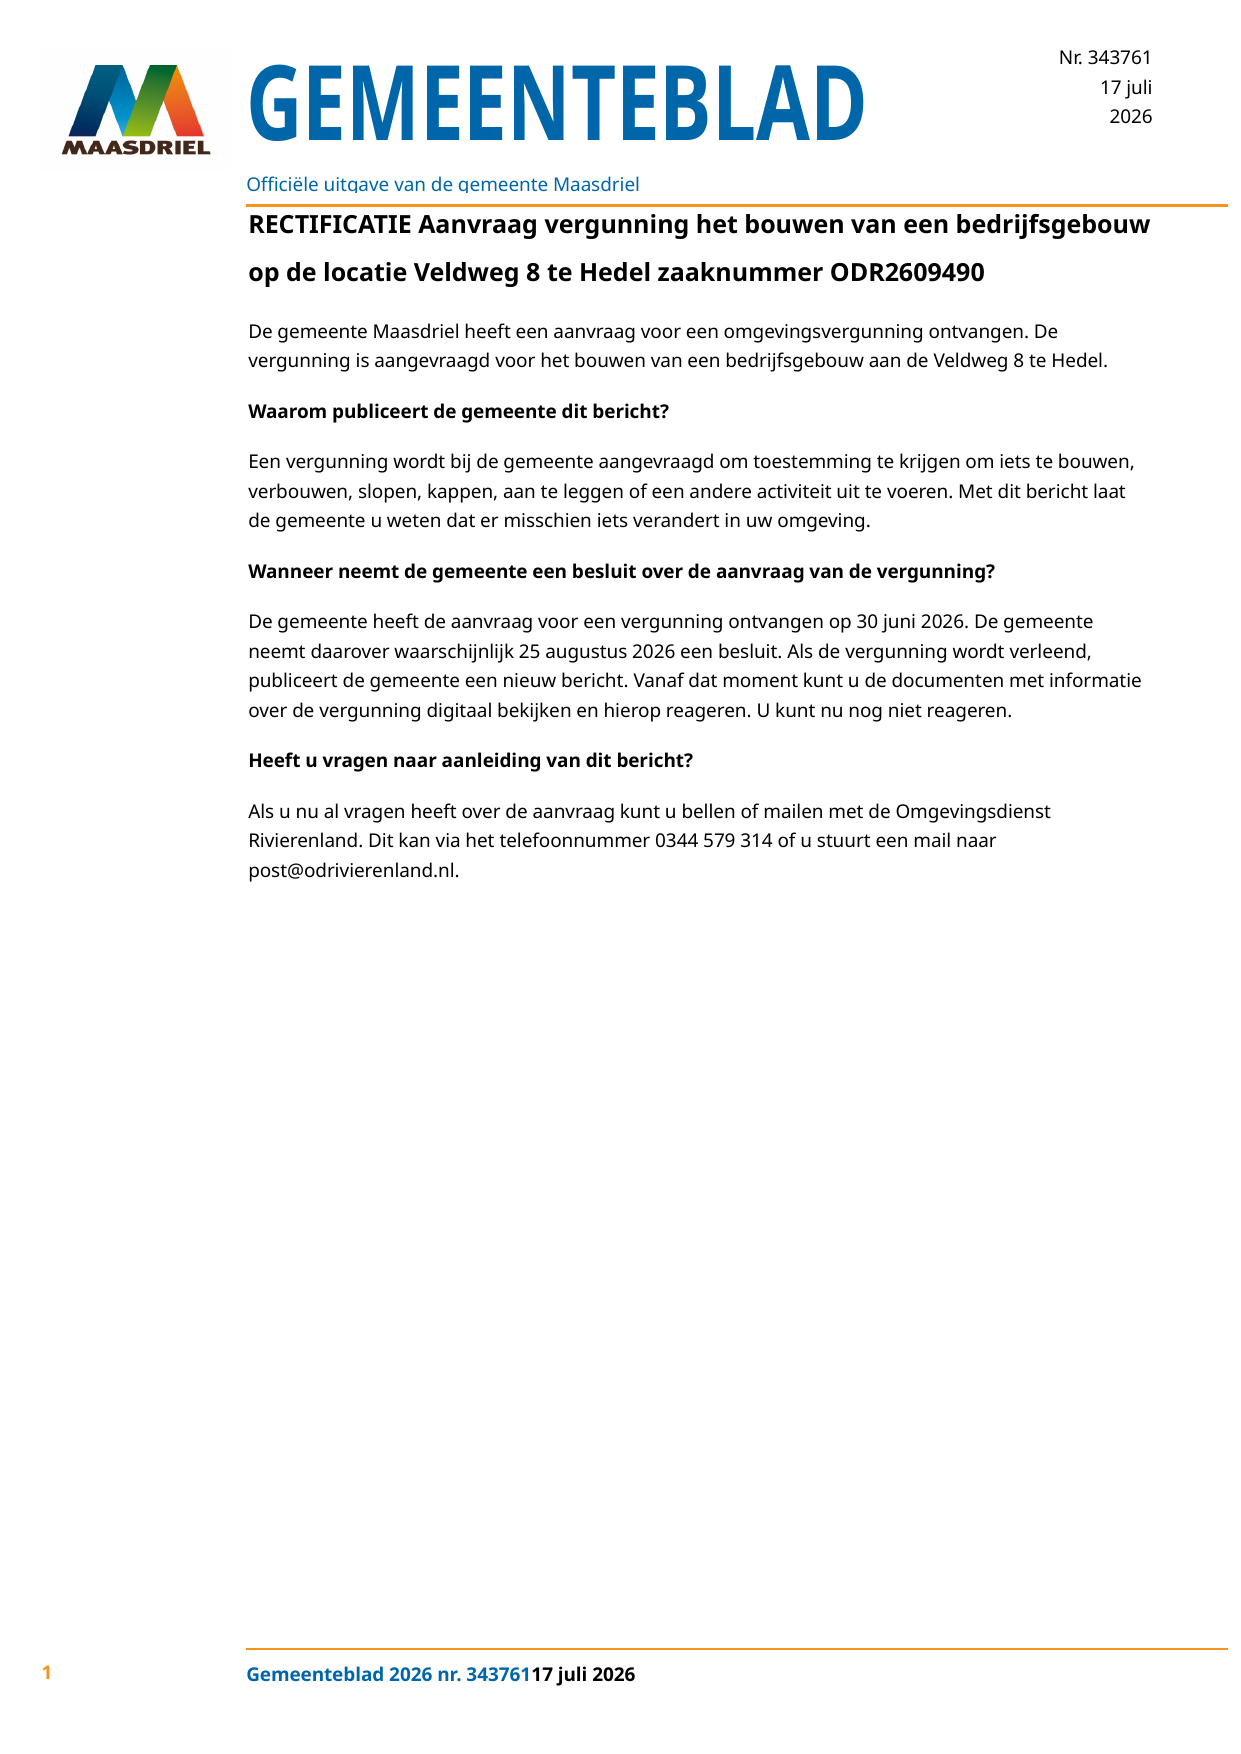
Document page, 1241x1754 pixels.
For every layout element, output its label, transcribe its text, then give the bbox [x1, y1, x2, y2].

text Een vergunning wordt bij de gemeente aangevraagd om toestemming te krijgen om iets te bouwen, verbouwen, slopen, kappen, aan te leggen of een andere activiteit uit te voeren. Met dit bericht laat de gemeente u weten dat er misschien iets verandert in uw omgeving. [248, 448, 1152, 533]
text Als u nu al vragen heeft over de aanvraag kunt u bellen of mailen met de Omgevingsdienst Rivierenland. Dit kan via het telefoonnummer 0344 579 314 of u stuurt een mail naar post@odrivierenland.nl. [248, 798, 1152, 883]
text Wanneer neemt de gemeente een besluit over de aanvraag van de vergunning? [248, 558, 1152, 584]
text De gemeente Maasdriel heeft een aanvraag voor een omgevingsvergunning ontvangen. De vergunning is aangevraagd voor het bouwen van een bedrijfsgebouw aan de Veldweg 8 te Hedel. [248, 318, 1152, 373]
text Waarom publiceert de gemeente dit bericht? [248, 398, 1152, 424]
text Heeft u vragen naar aanleiding van dit bericht? [248, 747, 1152, 773]
text De gemeente heeft de aanvraag voor een vergunning ontvangen op 30 juni 2026. De gemeente neemt daarover waarschijnlijk 25 augustus 2026 een besluit. Als de vergunning wordt verleend, publiceert de gemeente een nieuw bericht. Vanaf dat moment kunt u de documenten met informatie over de vergunning digitaal bekijken en hierop reageren. U kunt nu nog niet reageren. [248, 608, 1152, 723]
picture [41, 47, 231, 172]
text RECTIFICATIE Aanvraag vergunning het bouwen van een bedrijfsgebouw op de locatie Veldweg 8 te Hedel zaaknummer ODR2609490 [248, 207, 1152, 288]
